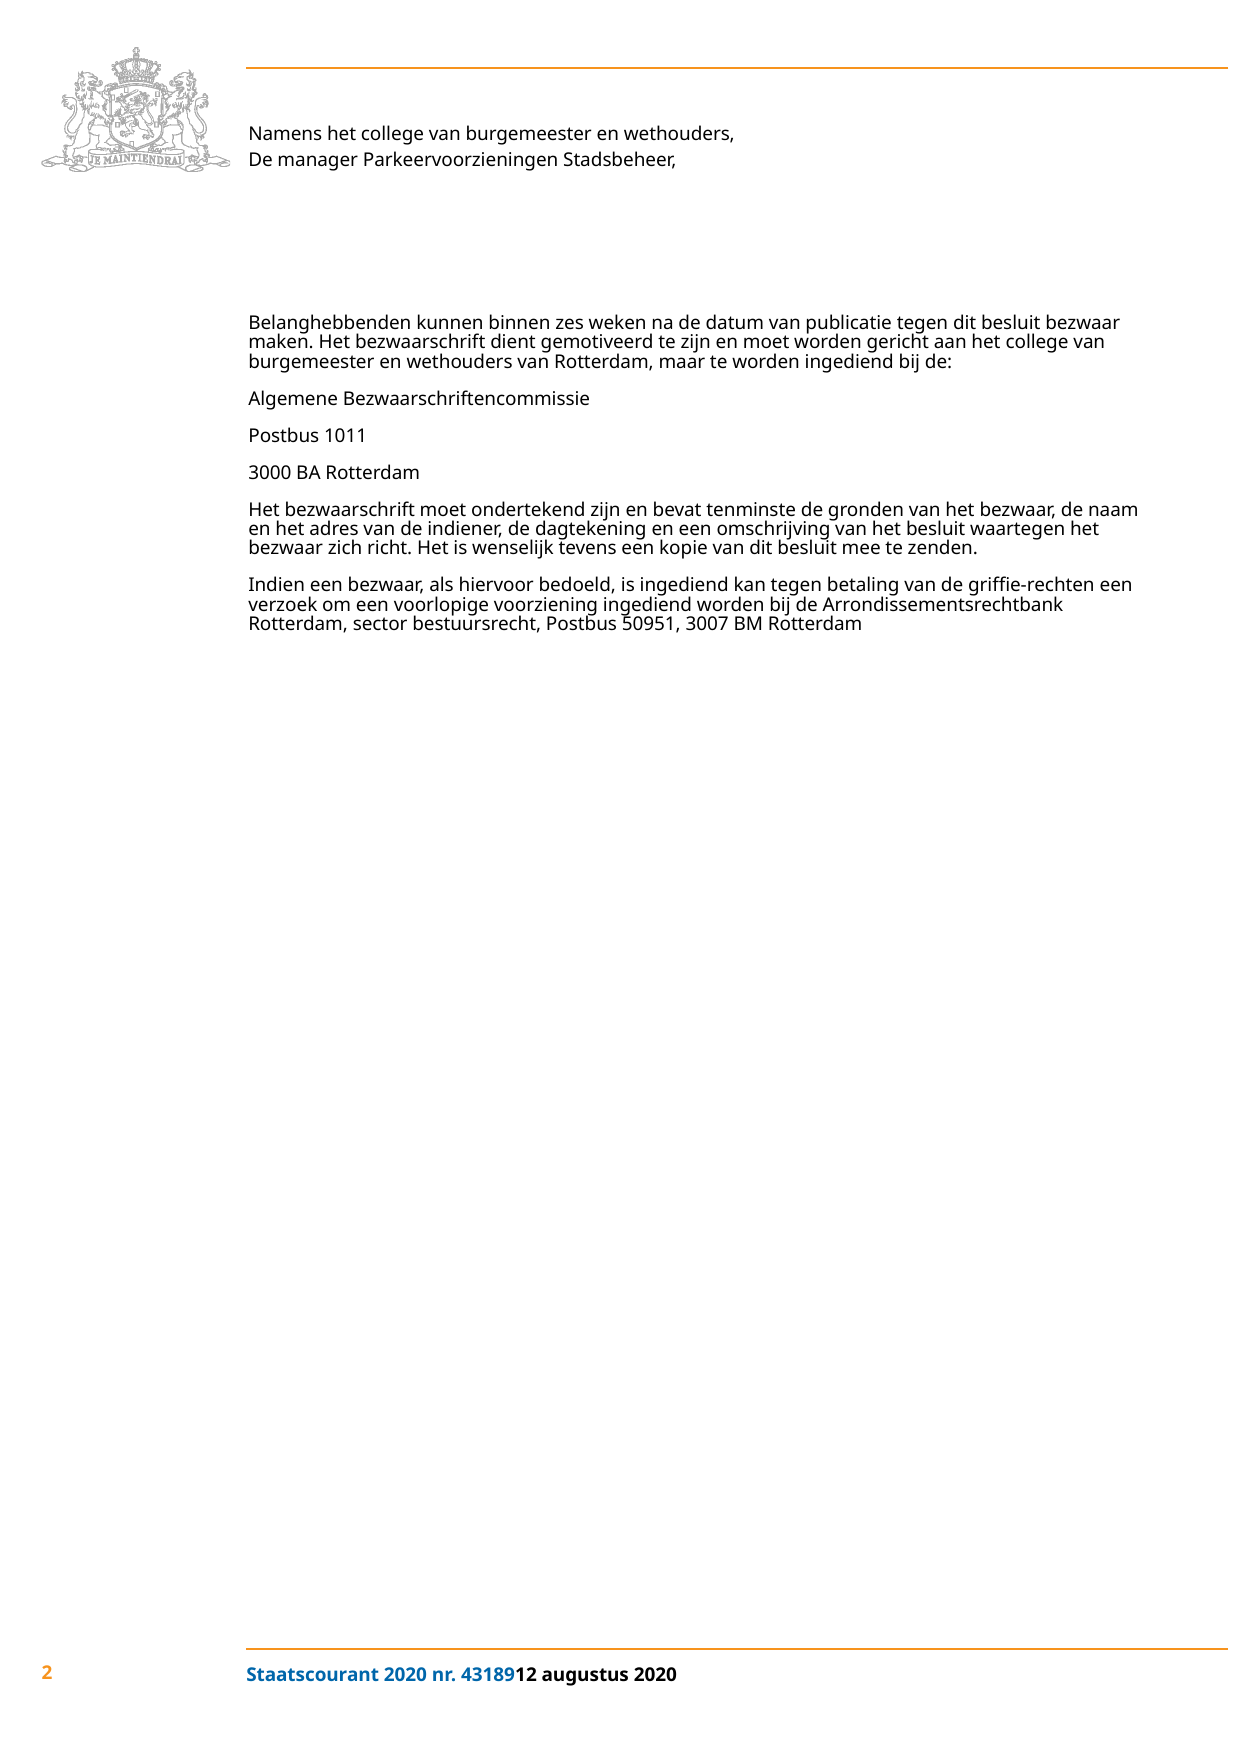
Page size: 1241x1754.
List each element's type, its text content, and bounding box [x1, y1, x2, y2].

text Het bezwaarschrift moet ondertekend zijn en bevat tenminste de gronden van het bezwaar, de naam en het adres van de indiener, de dagtekening en een omschrijving van het besluit waartegen het bezwaar zich richt. Het is wenselijk tevens een kopie van dit besluit mee te zenden. [248, 501, 1152, 558]
text Postbus 1011 [248, 427, 1152, 446]
text De manager Parkeervoorzieningen Stadsbeheer, [248, 146, 1152, 172]
text Algemene Bezwaarschriftencommissie [248, 390, 1152, 409]
picture [41, 47, 231, 172]
text Namens het college van burgemeester en wethouders, [248, 121, 1152, 146]
text Belanghebbenden kunnen binnen zes weken na de datum van publicatie tegen dit besluit bezwaar maken. Het bezwaarschrift dient gemotiveerd te zijn en moet worden gericht aan het college van burgemeester en wethouders van Rotterdam, maar te worden ingediend bij de: [248, 314, 1152, 372]
text 3000 BA Rotterdam [248, 464, 1152, 483]
text Indien een bezwaar, als hiervoor bedoeld, is ingediend kan tegen betaling van de griffie-rechten een verzoek om een voorlopige voorziening ingediend worden bij de Arrondissementsrechtbank Rotterdam, sector bestuursrecht, Postbus 50951, 3007 BM Rotterdam [248, 576, 1152, 634]
